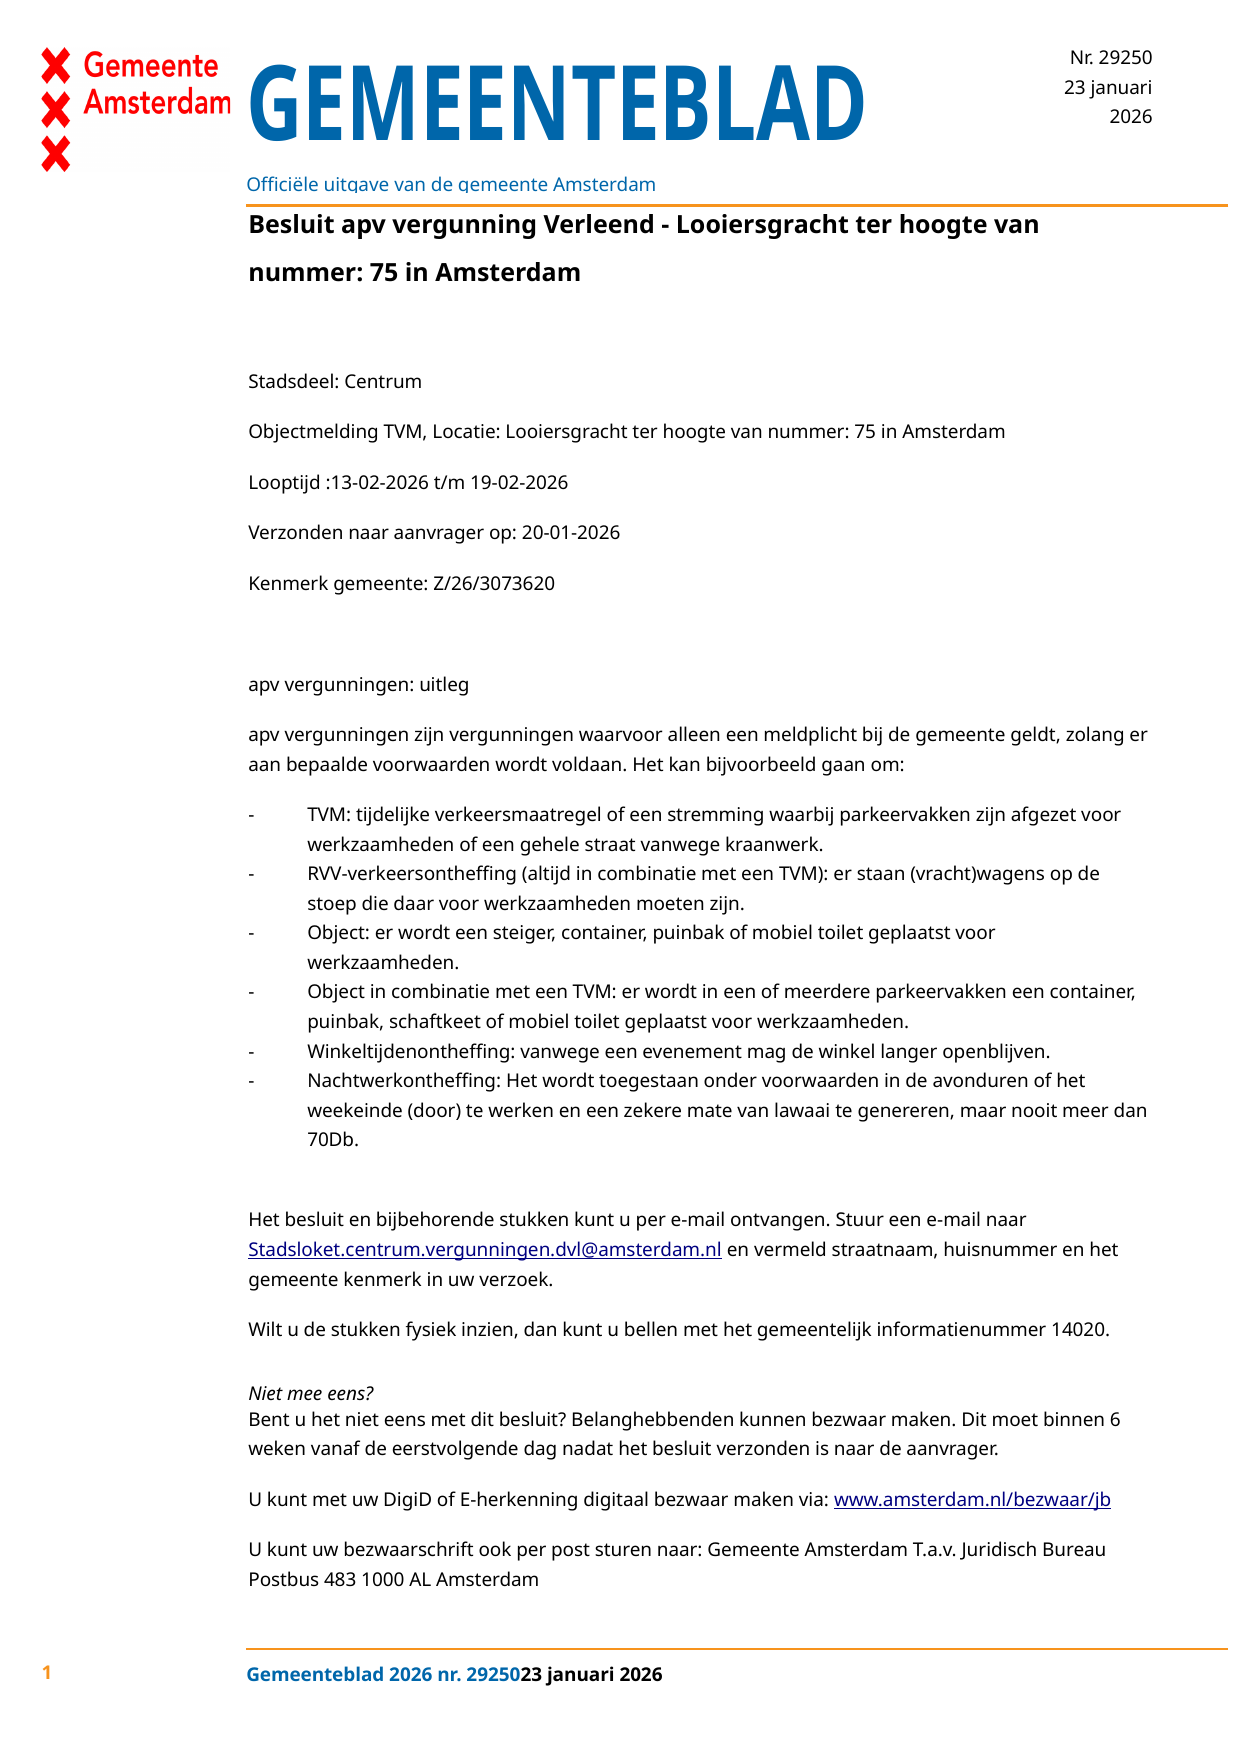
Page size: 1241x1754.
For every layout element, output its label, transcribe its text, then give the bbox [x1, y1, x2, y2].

text Verzonden naar aanvrager op: 20-01-2026 [248, 519, 1152, 545]
text apv vergunningen: uitleg [248, 671, 1152, 697]
text Stadsdeel: Centrum [248, 368, 1152, 394]
text Het besluit en bijbehorende stukken kunt u per e-mail ontvangen. Stuur een e-mail naar Stadsloket.centrum.vergunningen.dvl@amsterdam.nl en vermeld straatnaam, huisnummer en het gemeente kenmerk in uw verzoek. [248, 1207, 1152, 1292]
list Winkeltijdenontheffing: vanwege een evenement mag de winkel langer openblijven. [248, 1038, 1152, 1064]
text Wilt u de stukken fysiek inzien, dan kunt u bellen met het gemeentelijk informatienummer 14020. [248, 1316, 1152, 1342]
text Niet mee eens? [248, 1380, 1152, 1406]
text Kenmerk gemeente: Z/26/3073620 [248, 570, 1152, 596]
text U kunt uw bezwaarschrift ook per post sturen naar: Gemeente Amsterdam T.a.v. Juridisch Bureau Postbus 483 1000 AL Amsterdam [248, 1536, 1152, 1592]
list Object: er wordt een steiger, container, puinbak of mobiel toilet geplaatst voor werkzaamheden. [248, 919, 1152, 975]
list TVM: tijdelijke verkeersmaatregel of een stremming waarbij parkeervakken zijn afgezet voor werkzaamheden of een gehele straat vanwege kraanwerk. [248, 801, 1152, 857]
text apv vergunningen zijn vergunningen waarvoor alleen een meldplicht bij de gemeente geldt, zolang er aan bepaalde voorwaarden wordt voldaan. Het kan bijvoorbeeld gaan om: [248, 721, 1152, 777]
list Nachtwerkontheffing: Het wordt toegestaan onder voorwaarden in de avonduren of het weekeinde (door) te werken en een zekere mate van lawaai te genereren, maar nooit meer dan 70Db. [248, 1067, 1152, 1152]
text Objectmelding TVM, Locatie: Looiersgracht ter hoogte van nummer: 75 in Amsterdam [248, 419, 1152, 444]
picture [41, 47, 231, 172]
list RVV-verkeersontheffing (altijd in combinatie met een TVM): er staan (vracht)wagens op de stoep die daar voor werkzaamheden moeten zijn. [248, 860, 1152, 916]
list Object in combinatie met een TVM: er wordt in een of meerdere parkeervakken een container, puinbak, schaftkeet of mobiel toilet geplaatst voor werkzaamheden. [248, 979, 1152, 1034]
text Looptijd :13-02-2026 t/m 19-02-2026 [248, 469, 1152, 495]
text Bent u het niet eens met dit besluit? Belanghebbenden kunnen bezwaar maken. Dit moet binnen 6 weken vanaf de eerstvolgende dag nadat het besluit verzonden is naar de aanvrager. [248, 1406, 1152, 1461]
text U kunt met uw DigiD of E-herkenning digitaal bezwaar maken via: www.amsterdam.nl/bezwaar/jb [248, 1486, 1152, 1512]
text Besluit apv vergunning Verleend - Looiersgracht ter hoogte van nummer: 75 in Amsterdam [248, 207, 1152, 288]
